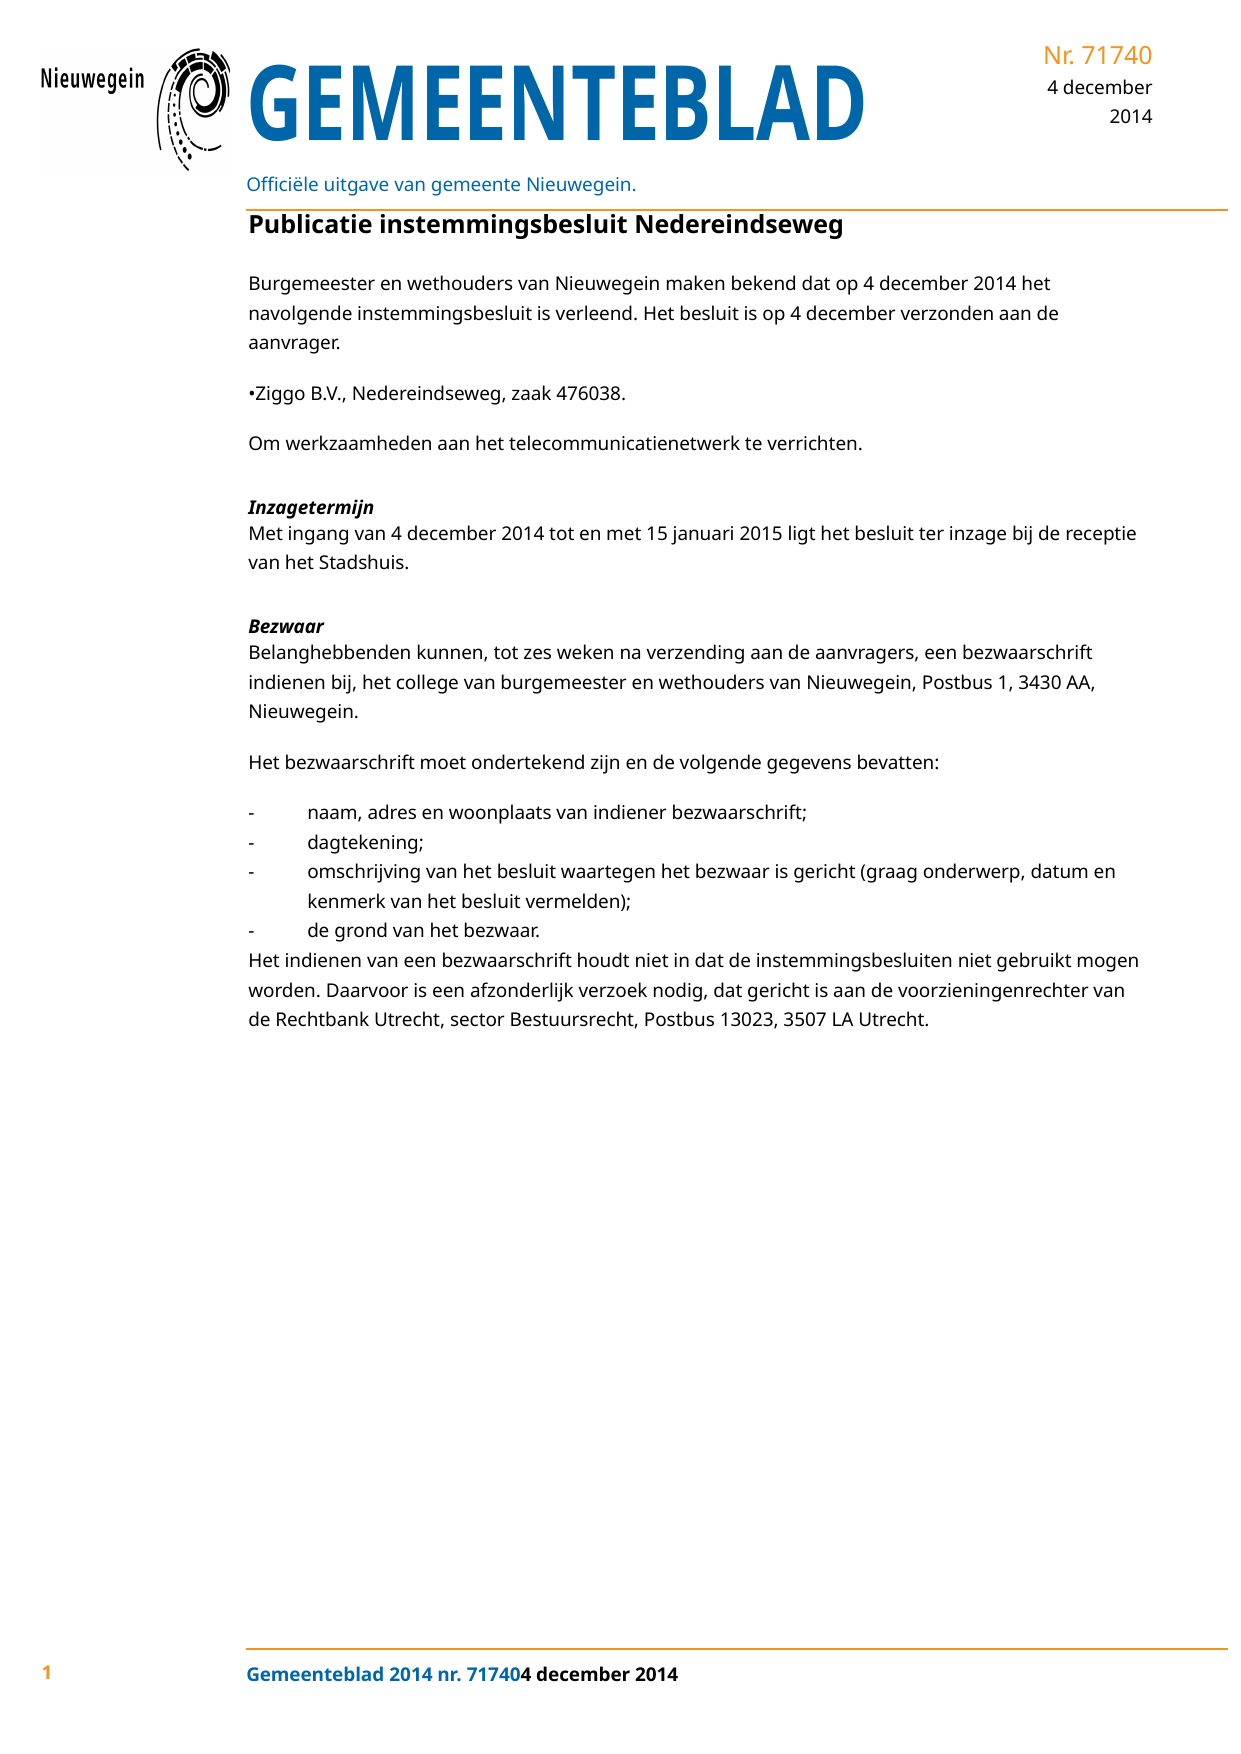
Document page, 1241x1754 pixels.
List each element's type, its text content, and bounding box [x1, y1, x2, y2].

text Publicatie instemmingsbesluit Nedereindseweg [248, 211, 1152, 241]
text Inzagetermijn [248, 494, 1152, 520]
text Het indienen van een bezwaarschrift houdt niet in dat de instemmingsbesluiten niet gebruikt mogen worden. Daarvoor is een afzonderlijk verzoek nodig, dat gericht is aan de voorzieningenrechter van de Rechtbank Utrecht, sector Bestuursrecht, Postbus 13023, 3507 LA Utrecht. [248, 947, 1152, 1032]
picture [41, 47, 231, 172]
text Het bezwaarschrift moet ondertekend zijn en de volgende gegevens bevatten: [248, 749, 1152, 774]
text Om werkzaamheden aan het telecommunicatienetwerk te verrichten. [248, 430, 1152, 456]
list naam, adres en woonplaats van indiener bezwaarschrift; [248, 799, 1152, 825]
text Met ingang van 4 december 2014 tot en met 15 januari 2015 ligt het besluit ter inzage bij de receptie van het Stadshuis. [248, 520, 1152, 575]
text •Ziggo B.V., Nedereindseweg, zaak 476038. [248, 380, 1152, 406]
text Belanghebbenden kunnen, tot zes weken na verzending aan de aanvragers, een bezwaarschrift indienen bij, het college van burgemeester en wethouders van Nieuwegein, Postbus 1, 3430 AA, Nieuwegein. [248, 639, 1152, 724]
text Bezwaar [248, 613, 1152, 639]
list omschrijving van het besluit waartegen het bezwaar is gericht (graag onderwerp, datum en kenmerk van het besluit vermelden); [248, 858, 1152, 914]
text Burgemeester en wethouders van Nieuwegein maken bekend dat op 4 december 2014 het navolgende instemmingsbesluit is verleend. Het besluit is op 4 december verzonden aan de aanvrager. [248, 270, 1152, 355]
list dagtekening; [248, 829, 1152, 854]
list de grond van het bezwaar. [248, 918, 1152, 943]
